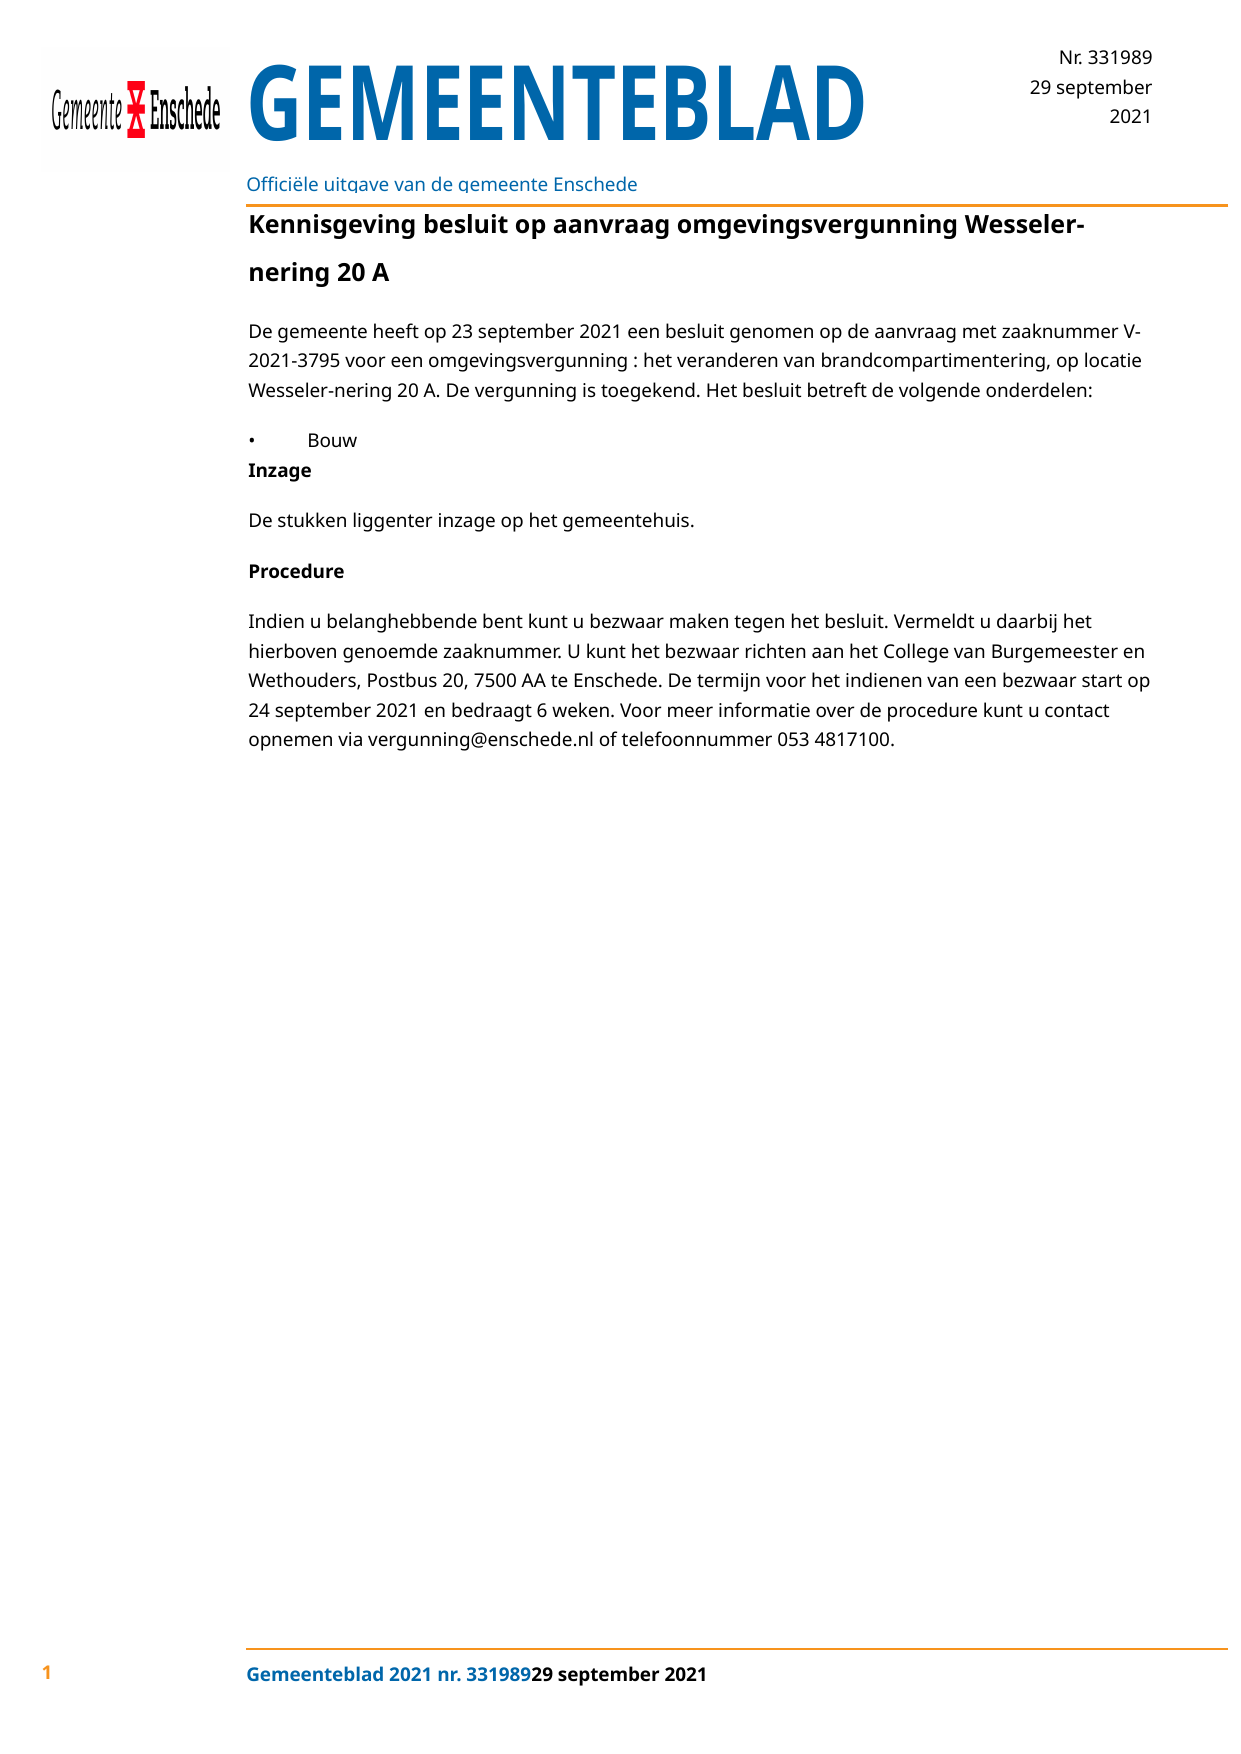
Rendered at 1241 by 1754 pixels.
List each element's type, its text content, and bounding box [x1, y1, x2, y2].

text Inzage [248, 457, 1152, 483]
text Indien u belanghebbende bent kunt u bezwaar maken tegen het besluit. Vermeldt u daarbij het hierboven genoemde zaaknummer. U kunt het bezwaar richten aan het College van Burgemees­ter en Wethouders, Postbus 20, 7500 AA te Enschede. De termijn voor het indienen van een bezwaar start op 24 september 2021 en bedraagt 6 weken. Voor meer informatie over de procedure kunt u contact opnemen via vergunning@enschede.nl of telefoonnummer 053 4817100. [248, 608, 1152, 752]
text De stukken liggenter inzage op het gemeentehuis. [248, 507, 1152, 533]
text De gemeente heeft op 23 september 2021 een besluit genomen op de aanvraag met zaaknummer V-2021-3795 voor een omgevingsvergunning : het veranderen van brandcompartimentering, op locatie Wesseler-nering 20 A. De vergunning is toegekend. Het besluit betreft de volgende onderdelen: [248, 318, 1152, 403]
list Bouw [248, 427, 1152, 453]
picture [41, 47, 231, 172]
text Kennisgeving besluit op aanvraag omgevingsvergunning Wesseler-nering 20 A [248, 207, 1152, 288]
text Procedure [248, 558, 1152, 584]
